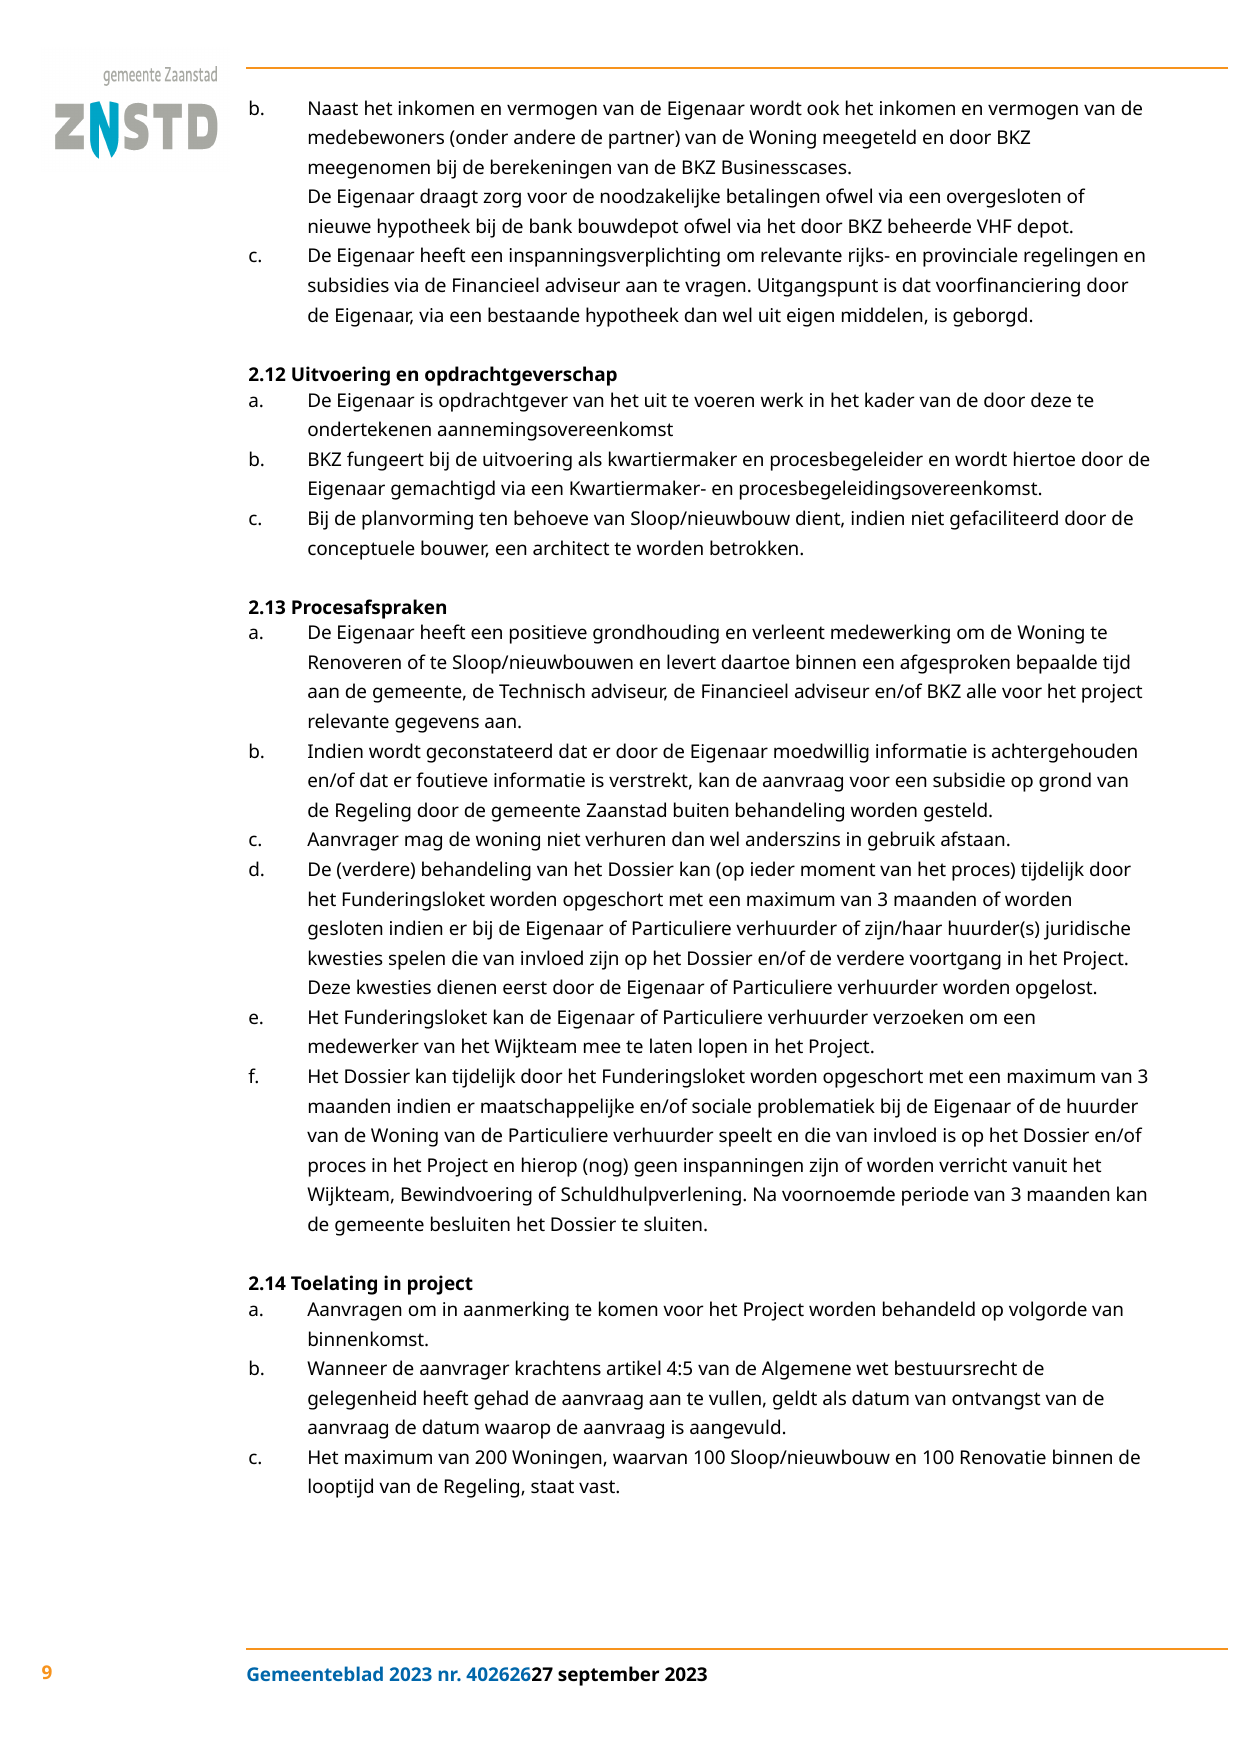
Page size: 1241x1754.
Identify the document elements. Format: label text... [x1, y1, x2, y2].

list Het maximum van 200 Woningen, waarvan 100 Sloop/nieuwbouw en 100 Renovatie binnen de looptijd van de Regeling, staat vast. [248, 1444, 1152, 1499]
text 2.12 Uitvoering en opdrachtgeverschap [248, 361, 1152, 387]
text 2.14 Toelating in project [248, 1270, 1152, 1296]
picture [41, 47, 231, 172]
list BKZ fungeert bij de uitvoering als kwartiermaker en procesbegeleider en wordt hiertoe door de Eigenaar gemachtigd via een Kwartiermaker- en procesbegeleidingsovereenkomst. [248, 446, 1152, 501]
list De (verdere) behandeling van het Dossier kan (op ieder moment van het proces) tijdelijk door het Funderingsloket worden opgeschort met een maximum van 3 maanden of worden gesloten indien er bij de Eigenaar of Particuliere verhuurder of zijn/haar huurder(s) juridische kwesties spelen die van invloed zijn op het Dossier en/of de verdere voortgang in het Project. Deze kwesties dienen eerst door de Eigenaar of Particuliere verhuurder worden opgelost. [248, 856, 1152, 1000]
list De Eigenaar draagt zorg voor de noodzakelijke betalingen ofwel via een overgesloten of nieuwe hypotheek bij de bank bouwdepot ofwel via het door BKZ beheerde VHF depot. [248, 183, 1152, 239]
list De Eigenaar heeft een inspanningsverplichting om relevante rijks- en provinciale regelingen en subsidies via de Financieel adviseur aan te vragen. Uitgangspunt is dat voorfinanciering door de Eigenaar, via een bestaande hypotheek dan wel uit eigen middelen, is geborgd. [248, 243, 1152, 328]
list Het Funderingsloket kan de Eigenaar of Particuliere verhuurder verzoeken om een medewerker van het Wijkteam mee te laten lopen in het Project. [248, 1004, 1152, 1059]
list Aanvrager mag de woning niet verhuren dan wel anderszins in gebruik afstaan. [248, 827, 1152, 852]
list Indien wordt geconstateerd dat er door de Eigenaar moedwillig informatie is achtergehouden en/of dat er foutieve informatie is verstrekt, kan de aanvraag voor een subsidie op grond van de Regeling door de gemeente Zaanstad buiten behandeling worden gesteld. [248, 738, 1152, 823]
list De Eigenaar is opdrachtgever van het uit te voeren werk in het kader van de door deze te ondertekenen aannemingsovereenkomst [248, 387, 1152, 442]
text 2.13 Procesafspraken [248, 594, 1152, 619]
list Bij de planvorming ten behoeve van Sloop/nieuwbouw dient, indien niet gefaciliteerd door de conceptuele bouwer, een architect te worden betrokken. [248, 505, 1152, 560]
list Aanvragen om in aanmerking te komen voor het Project worden behandeld op volgorde van binnenkomst. [248, 1296, 1152, 1351]
list Wanneer de aanvrager krachtens artikel 4:5 van de Algemene wet bestuursrecht de gelegenheid heeft gehad de aanvraag aan te vullen, geldt als datum van ontvangst van de aanvraag de datum waarop de aanvraag is aangevuld. [248, 1355, 1152, 1440]
list De Eigenaar heeft een positieve grondhouding en verleent medewerking om de Woning te Renoveren of te Sloop/nieuwbouwen en levert daartoe binnen een afgesproken bepaalde tijd aan de gemeente, de Technisch adviseur, de Financieel adviseur en/of BKZ alle voor het project relevante gegevens aan. [248, 619, 1152, 734]
list Naast het inkomen en vermogen van de Eigenaar wordt ook het inkomen en vermogen van de medebewoners (onder andere de partner) van de Woning meegeteld en door BKZ meegenomen bij de berekeningen van de BKZ Businesscases. [248, 95, 1152, 180]
list Het Dossier kan tijdelijk door het Funderingsloket worden opgeschort met een maximum van 3 maanden indien er maatschappelijke en/of sociale problematiek bij de Eigenaar of de huurder van de Woning van de Particuliere verhuurder speelt en die van invloed is op het Dossier en/of proces in het Project en hierop (nog) geen inspanningen zijn of worden verricht vanuit het Wijkteam, Bewindvoering of Schuldhulpverlening. Na voornoemde periode van 3 maanden kan de gemeente besluiten het Dossier te sluiten. [248, 1063, 1152, 1237]
